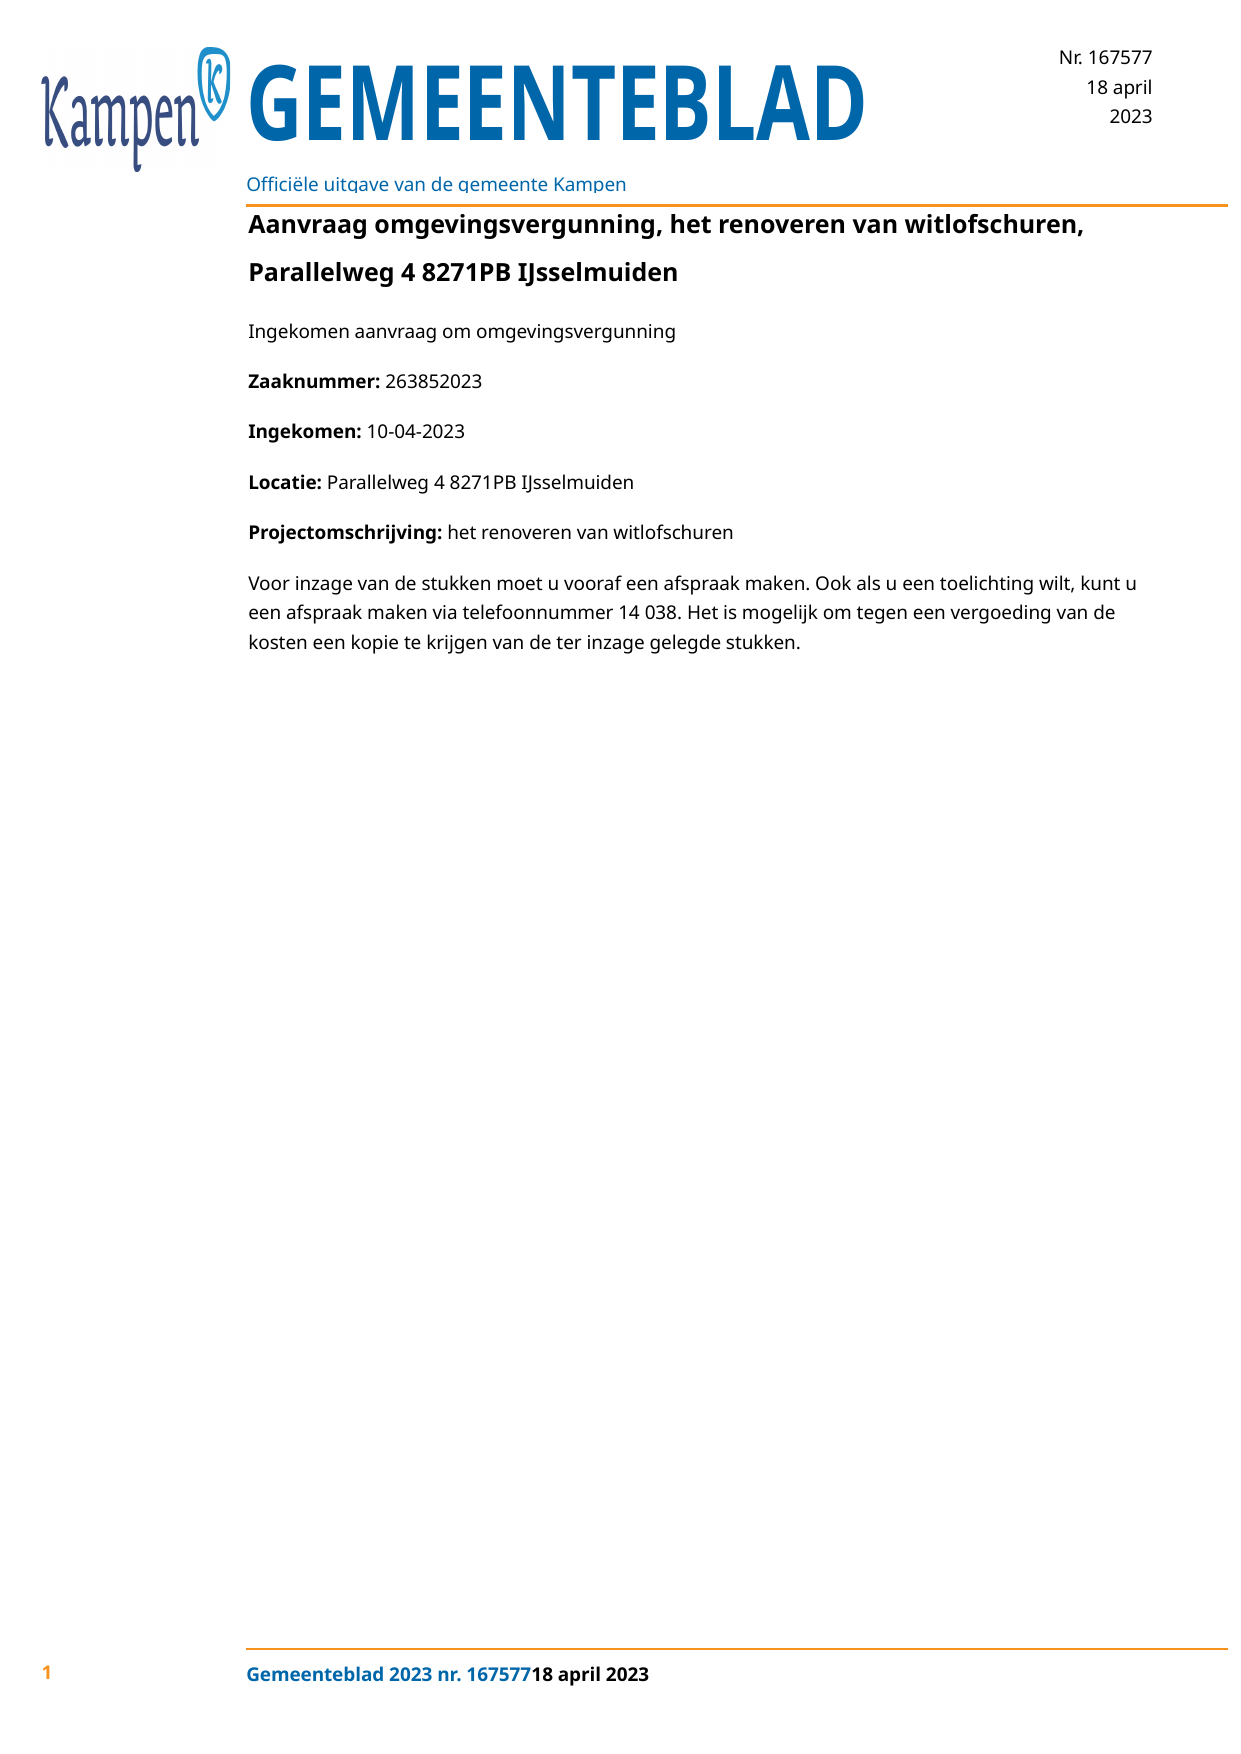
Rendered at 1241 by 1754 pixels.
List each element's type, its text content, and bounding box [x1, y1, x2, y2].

text Voor inzage van de stukken moet u vooraf een afspraak maken. Ook als u een toelichting wilt, kunt u een afspraak maken via telefoonnummer 14 038. Het is mogelijk om tegen een vergoeding van de kosten een kopie te krijgen van de ter inzage gelegde stukken. [248, 570, 1152, 655]
text Ingekomen aanvraag om omgevingsvergunning [248, 318, 1152, 344]
text Zaaknummer: 263852023 [248, 368, 1152, 394]
text Ingekomen: 10-04-2023 [248, 419, 1152, 444]
text Locatie: Parallelweg 4 8271PB IJsselmuiden [248, 469, 1152, 495]
text Projectomschrijving: het renoveren van witlofschuren [248, 519, 1152, 545]
text Aanvraag omgevingsvergunning, het renoveren van witlofschuren, Parallelweg 4 8271PB IJsselmuiden [248, 207, 1152, 288]
picture [41, 47, 231, 172]
